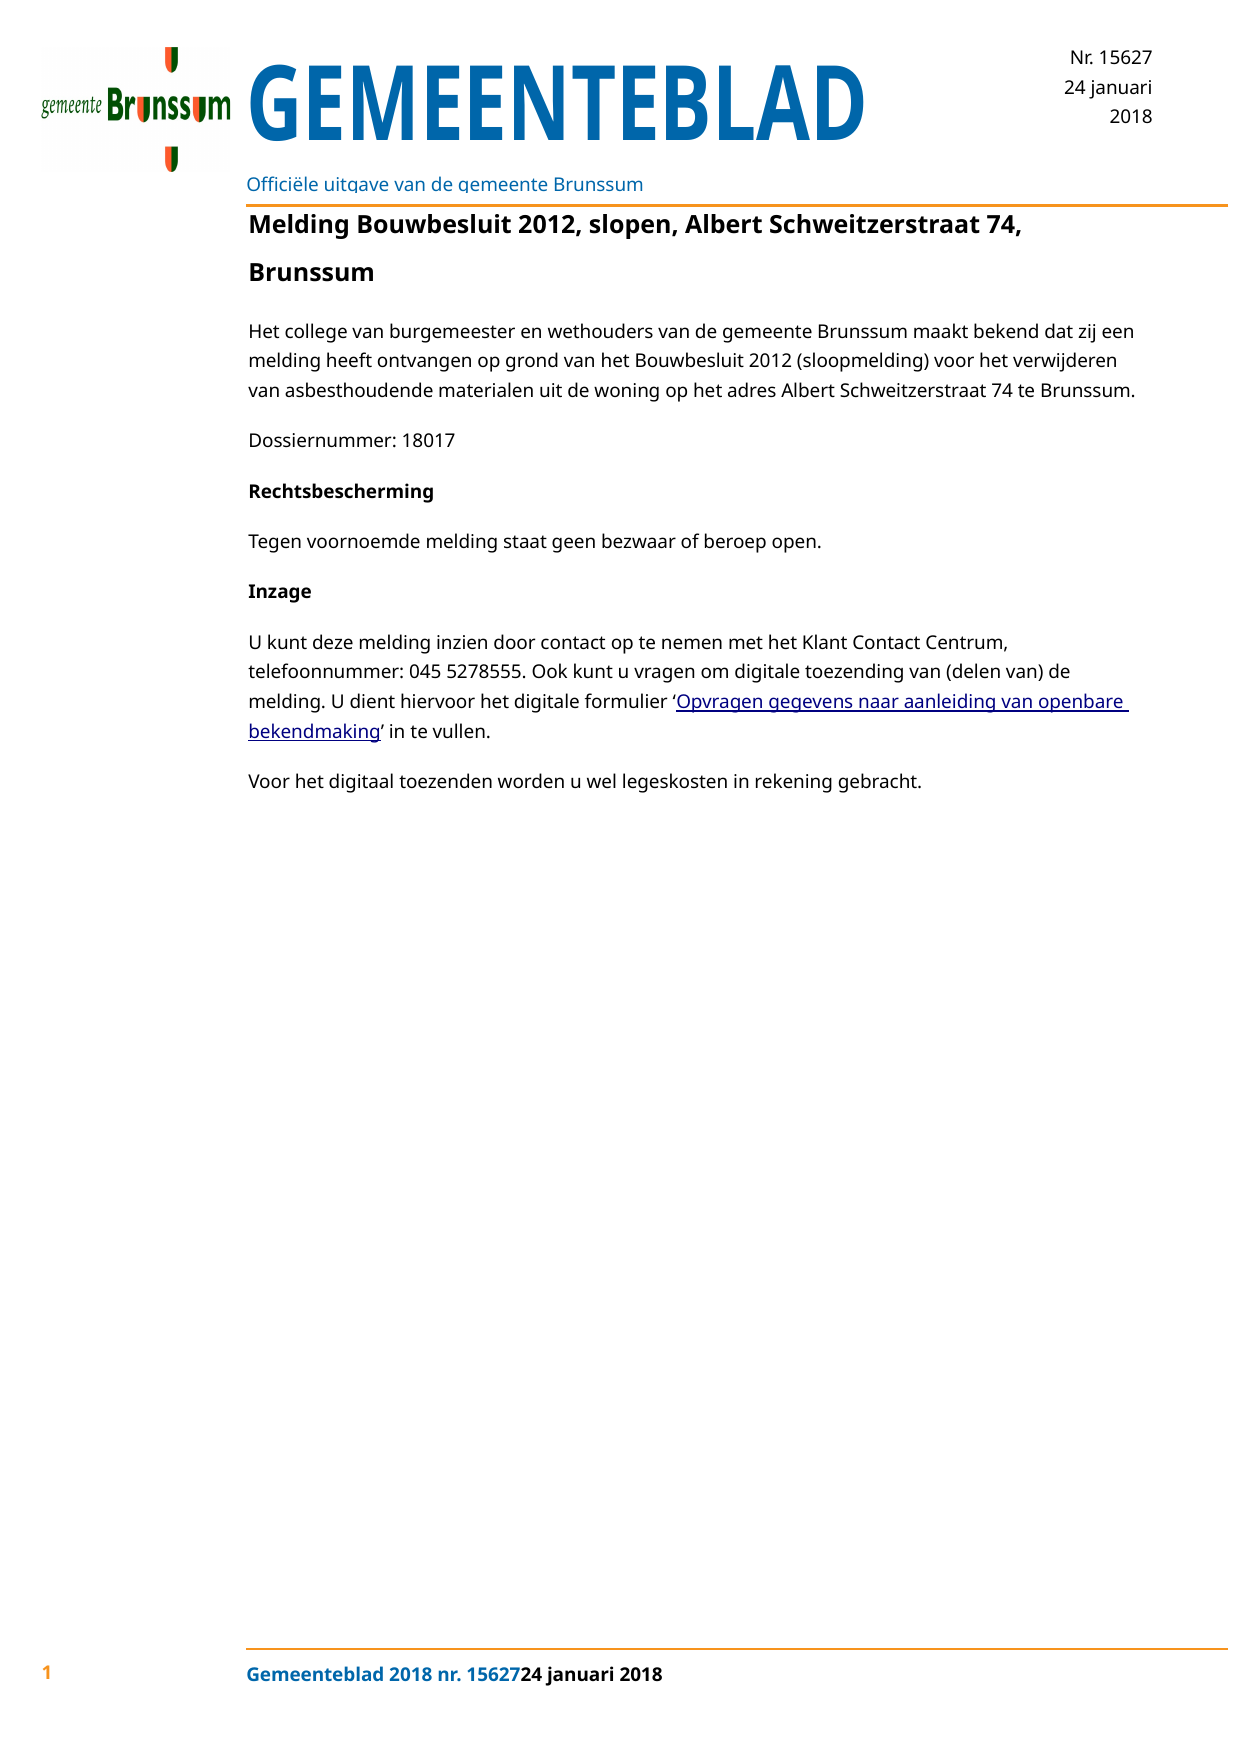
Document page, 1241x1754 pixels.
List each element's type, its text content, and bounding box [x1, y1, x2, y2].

text Melding Bouwbesluit 2012, slopen, Albert Schweitzerstraat 74, Brunssum [248, 207, 1152, 288]
text Inzage [248, 579, 1152, 604]
text Tegen voornoemde melding staat geen bezwaar of beroep open. [248, 528, 1152, 554]
text Rechtsbescherming [248, 478, 1152, 504]
picture [41, 47, 231, 172]
text Het college van burgemeester en wethouders van de gemeente Brunssum maakt bekend dat zij een melding heeft ontvangen op grond van het Bouwbesluit 2012 (sloopmelding) voor het verwijderen van asbesthoudende materialen uit de woning op het adres Albert Schweitzerstraat 74 te Brunssum. [248, 318, 1152, 403]
text Dossiernummer: 18017 [248, 427, 1152, 453]
text U kunt deze melding inzien door contact op te nemen met het Klant Contact Centrum, telefoonnummer: 045 5278555. Ook kunt u vragen om digitale toezending van (delen van) de melding. U dient hiervoor het digitale formulier ‘Opvragen gegevens naar aanleiding van openbare bekendmaking’ in te vullen. [248, 629, 1152, 744]
text Voor het digitaal toezenden worden u wel legeskosten in rekening gebracht. [248, 768, 1152, 794]
